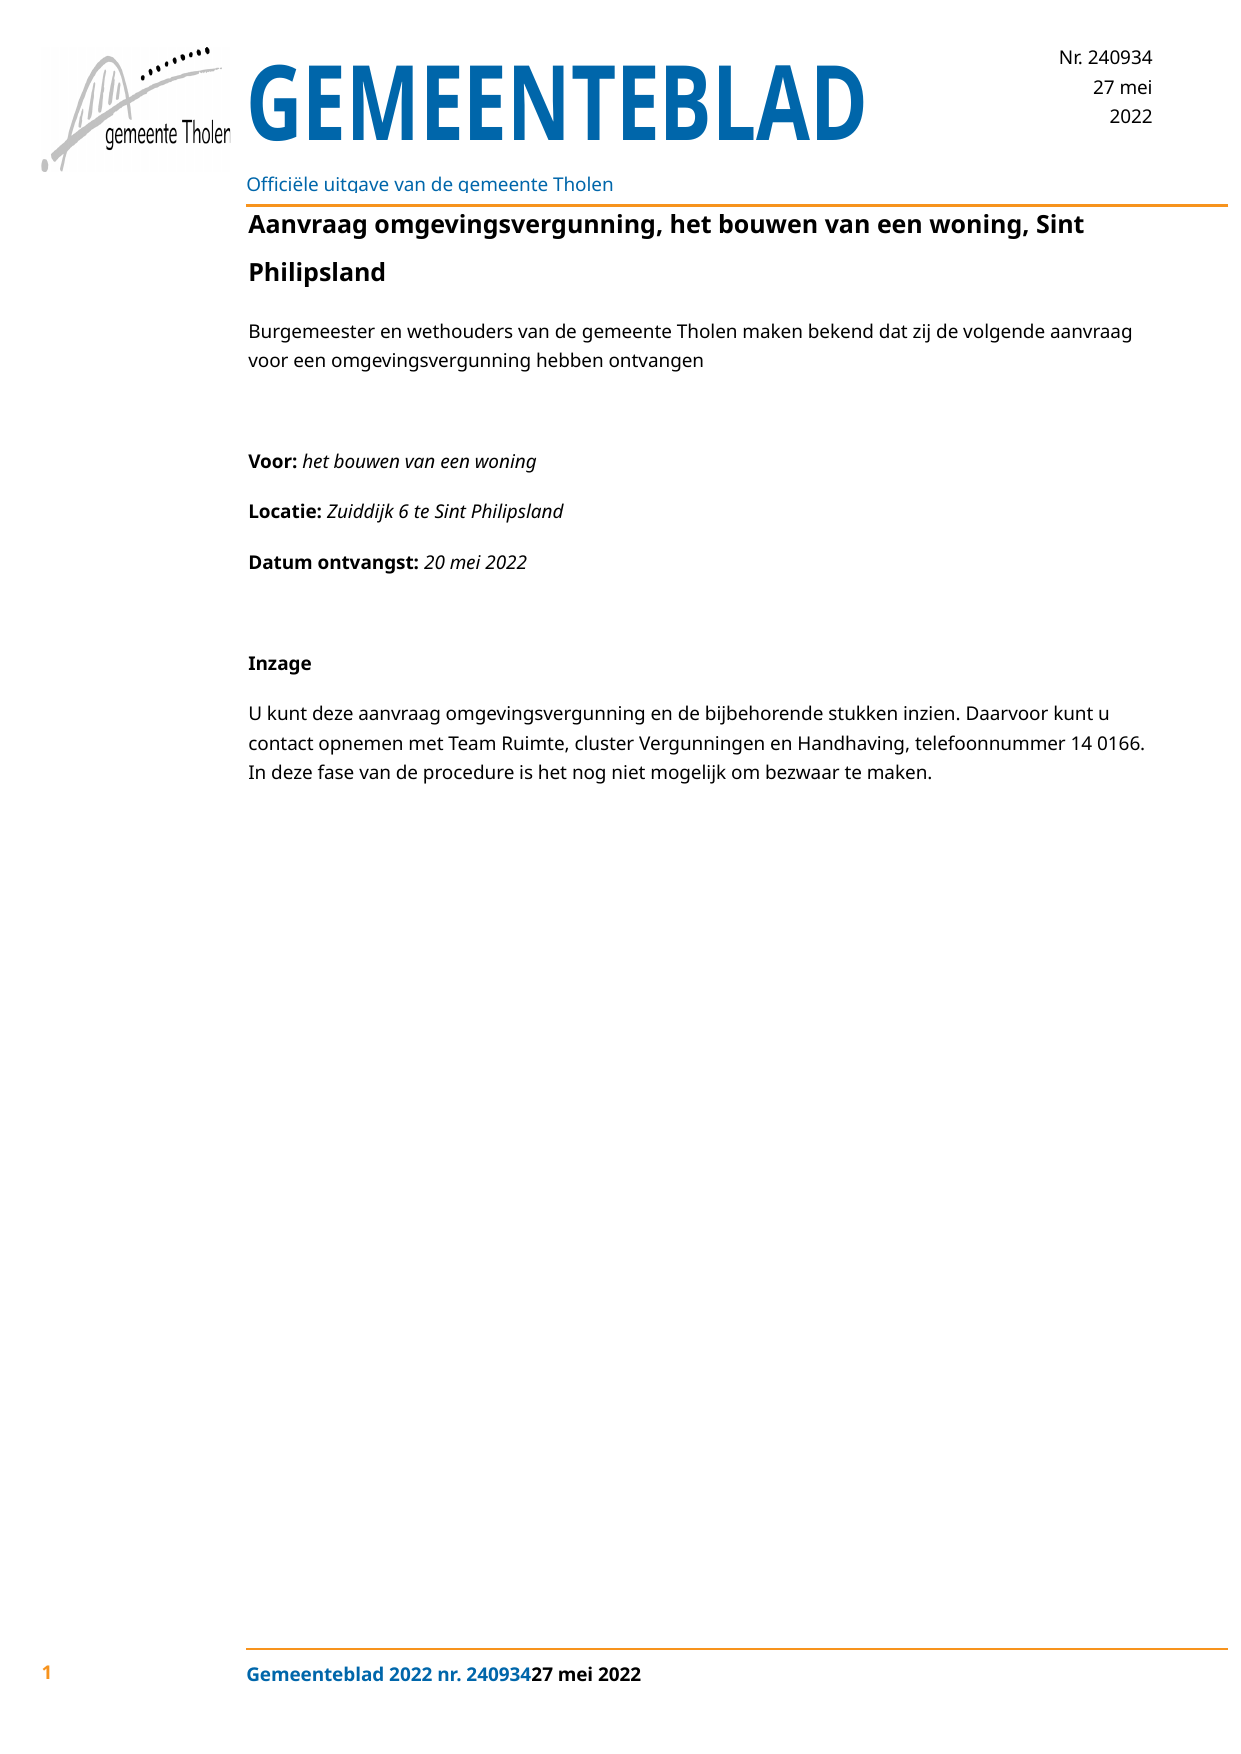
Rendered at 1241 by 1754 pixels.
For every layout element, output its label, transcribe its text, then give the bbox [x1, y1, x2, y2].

text U kunt deze aanvraag omgevingsvergunning en de bijbehorende stukken inzien. Daarvoor kunt u contact opnemen met Team Ruimte, cluster Vergunningen en Handhaving, telefoonnummer 14 0166. In deze fase van de procedure is het nog niet mogelijk om bezwaar te maken. [248, 700, 1152, 785]
text Inzage [248, 650, 1152, 676]
text Aanvraag omgevingsvergunning, het bouwen van een woning, Sint Philipsland [248, 207, 1152, 288]
text Locatie: Zuiddijk 6 te Sint Philipsland [248, 499, 1152, 524]
text Burgemeester en wethouders van de gemeente Tholen maken bekend dat zij de volgende aanvraag voor een omgevingsvergunning hebben ontvangen [248, 318, 1152, 373]
text Voor: het bouwen van een woning [248, 448, 1152, 474]
picture [41, 47, 231, 172]
text Datum ontvangst: 20 mei 2022 [248, 549, 1152, 575]
